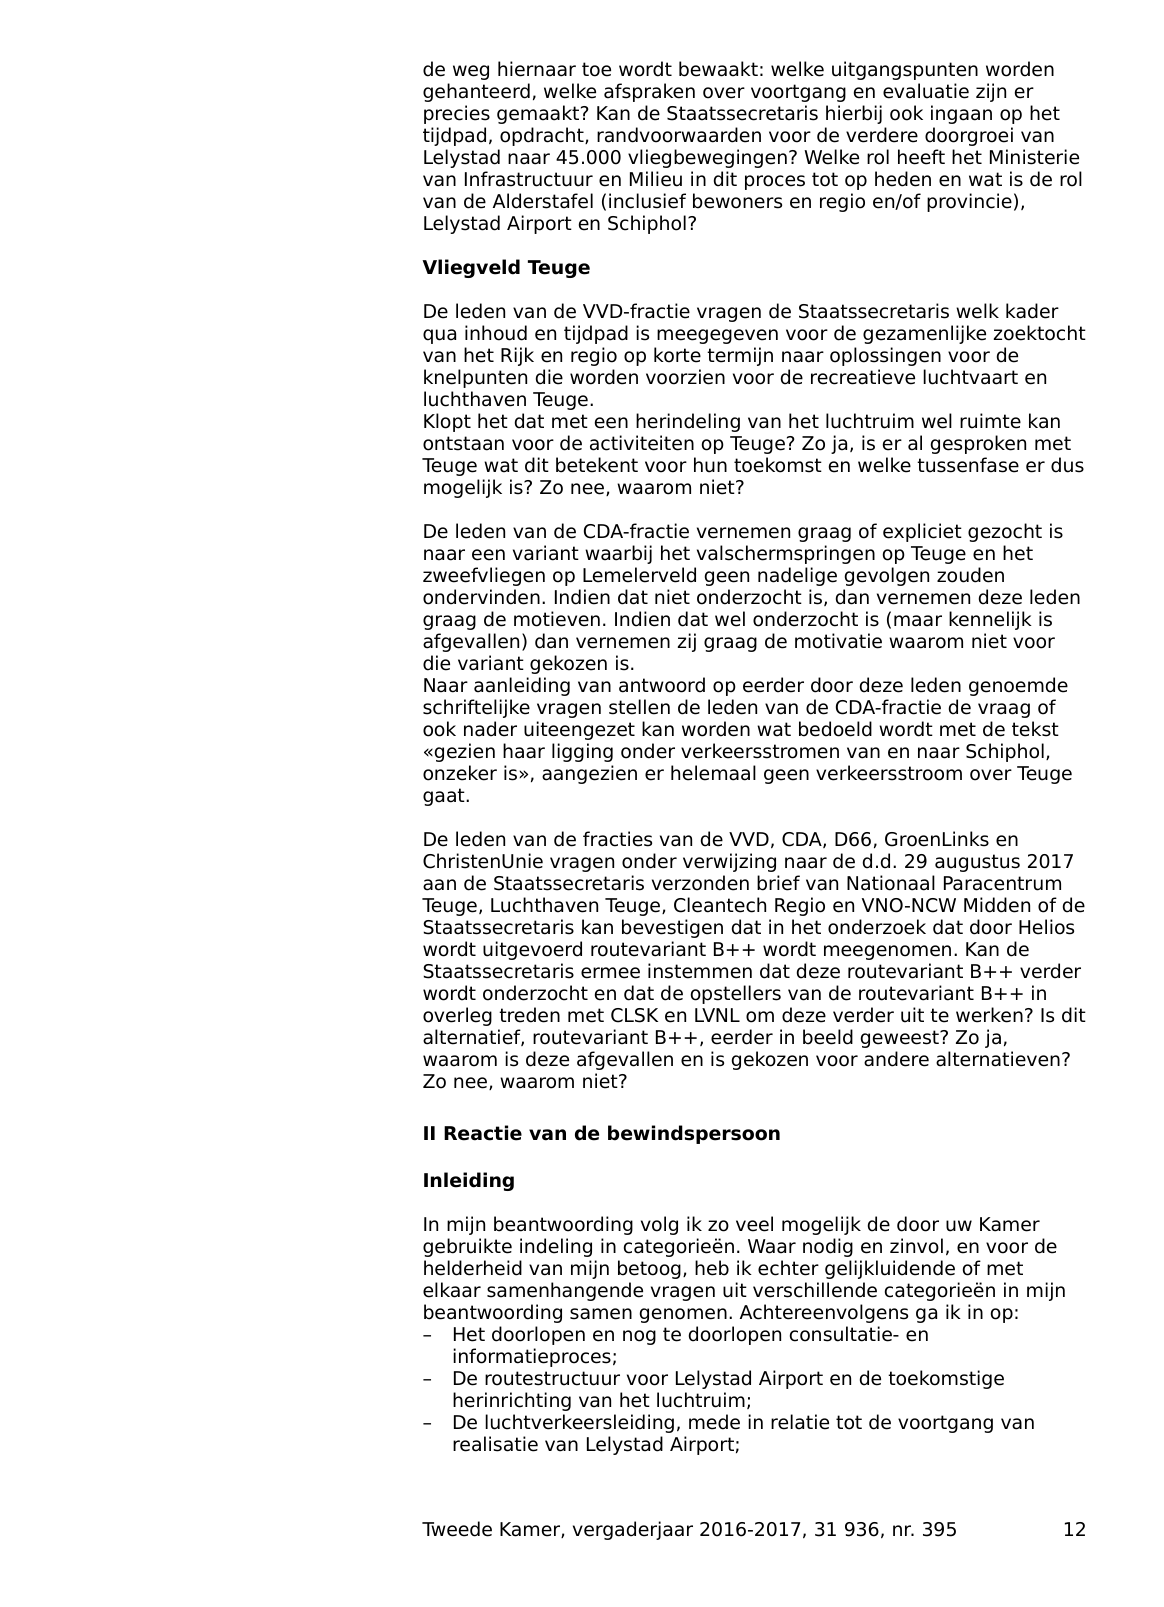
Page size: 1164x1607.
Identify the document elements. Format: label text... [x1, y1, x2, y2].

text In mijn beantwoording volg ik zo veel mogelijk de door uw Kamer gebruikte indeling in categorieën. Waar nodig en zinvol, en voor de helderheid van mijn betoog, heb ik echter gelijkluidende of met elkaar samenhangende vragen uit verschillende categorieën in mijn beantwoording samen genomen. Achtereenvolgens ga ik in op: [422, 1214, 1087, 1324]
text Naar aanleiding van antwoord op eerder door deze leden genoemde schriftelijke vragen stellen de leden van de CDA-fractie de vraag of ook nader uiteengezet kan worden wat bedoeld wordt met de tekst «gezien haar ligging onder verkeersstromen van en naar Schiphol, onzeker is», aangezien er helemaal geen verkeersstroom over Teuge gaat. [422, 675, 1087, 807]
subtitle Vliegveld Teuge [422, 257, 1087, 279]
subtitle Inleiding [422, 1170, 1087, 1192]
text de weg hiernaar toe wordt bewaakt: welke uitgangspunten worden gehanteerd, welke afspraken over voortgang en evaluatie zijn er precies gemaakt? Kan de Staatssecretaris hierbij ook ingaan op het tijdpad, opdracht, randvoorwaarden voor de verdere doorgroei van Lelystad naar 45.000 vliegbewegingen? Welke rol heeft het Ministerie van Infrastructuur en Milieu in dit proces tot op heden en wat is de rol van de Alderstafel (inclusief bewoners en regio en/of provincie), Lelystad Airport en Schiphol? [422, 59, 1087, 235]
text – De routestructuur voor Lelystad Airport en de toekomstige herinrichting van het luchtruim; [422, 1368, 1087, 1412]
text Klopt het dat met een herindeling van het luchtruim wel ruimte kan ontstaan voor de activiteiten op Teuge? Zo ja, is er al gesproken met Teuge wat dit betekent voor hun toekomst en welke tussenfase er dus mogelijk is? Zo nee, waarom niet? [422, 411, 1087, 499]
subtitle II Reactie van de bewindspersoon [422, 1123, 1087, 1145]
text – De luchtverkeersleiding, mede in relatie tot de voortgang van realisatie van Lelystad Airport; [422, 1412, 1087, 1456]
text De leden van de VVD-fractie vragen de Staatssecretaris welk kader qua inhoud en tijdpad is meegegeven voor de gezamenlijke zoektocht van het Rijk en regio op korte termijn naar oplossingen voor de knelpunten die worden voorzien voor de recreatieve luchtvaart en luchthaven Teuge. [422, 301, 1087, 411]
text De leden van de fracties van de VVD, CDA, D66, GroenLinks en ChristenUnie vragen onder verwijzing naar de d.d. 29 augustus 2017 aan de Staatssecretaris verzonden brief van Nationaal Paracentrum Teuge, Luchthaven Teuge, Cleantech Regio en VNO-NCW Midden of de Staatssecretaris kan bevestigen dat in het onderzoek dat door Helios wordt uitgevoerd routevariant B++ wordt meegenomen. Kan de Staatssecretaris ermee instemmen dat deze routevariant B++ verder wordt onderzocht en dat de opstellers van de routevariant B++ in overleg treden met CLSK en LVNL om deze verder uit te werken? Is dit alternatief, routevariant B++, eerder in beeld geweest? Zo ja, waarom is deze afgevallen en is gekozen voor andere alternatieven? Zo nee, waarom niet? [422, 829, 1087, 1093]
text De leden van de CDA-fractie vernemen graag of expliciet gezocht is naar een variant waarbij het valschermspringen op Teuge en het zweefvliegen op Lemelerveld geen nadelige gevolgen zouden ondervinden. Indien dat niet onderzocht is, dan vernemen deze leden graag de motieven. Indien dat wel onderzocht is (maar kennelijk is afgevallen) dan vernemen zij graag de motivatie waarom niet voor die variant gekozen is. [422, 521, 1087, 675]
text – Het doorlopen en nog te doorlopen consultatie- en informatieproces; [422, 1324, 1087, 1368]
